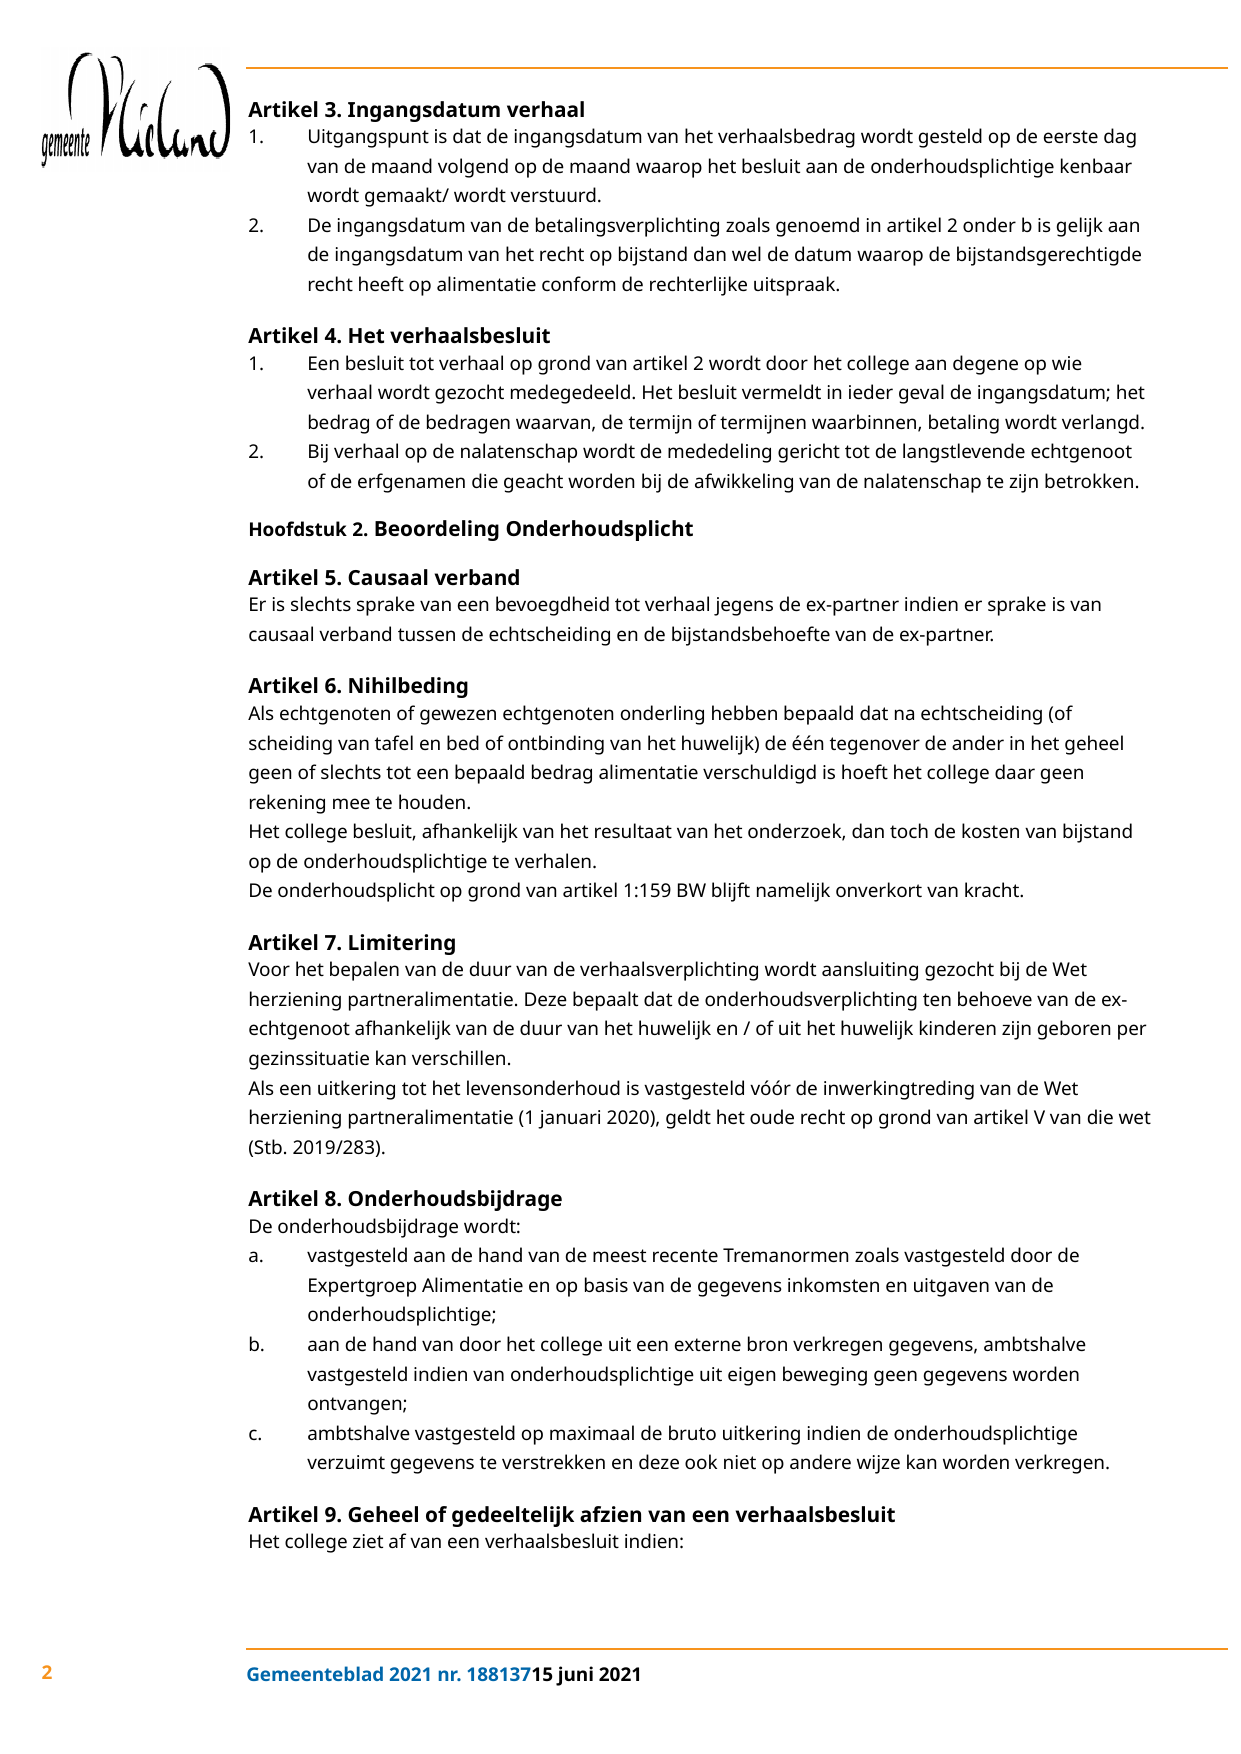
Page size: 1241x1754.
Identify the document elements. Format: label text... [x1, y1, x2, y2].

text Artikel 4. Het verhaalsbesluit [248, 322, 1152, 350]
text Artikel 6. Nihilbeding [248, 672, 1152, 700]
list vastgesteld aan de hand van de meest recente Tremanormen zoals vastgesteld door de Expertgroep Alimentatie en op basis van de gegevens inkomsten en uitgaven van de onderhoudsplichtige; [248, 1242, 1152, 1327]
picture [41, 47, 231, 172]
text Artikel 8. Onderhoudsbijdrage [248, 1184, 1152, 1213]
text Het college besluit, afhankelijk van het resultaat van het onderzoek, dan toch de kosten van bijstand op de onderhoudsplichtige te verhalen. [248, 818, 1152, 874]
text De onderhoudsbijdrage wordt: [248, 1213, 1152, 1238]
list Uitgangspunt is dat de ingangsdatum van het verhaalsbedrag wordt gesteld op de eerste dag van de maand volgend op de maand waarop het besluit aan de onderhoudsplichtige kenbaar wordt gemaakt/ wordt verstuurd. [248, 123, 1152, 208]
text Als echtgenoten of gewezen echtgenoten onderling hebben bepaald dat na echtscheiding (of scheiding van tafel en bed of ontbinding van het huwelijk) de één tegenover de ander in het geheel geen of slechts tot een bepaald bedrag alimentatie verschuldigd is hoeft het college daar geen rekening mee te houden. [248, 700, 1152, 814]
text De onderhoudsplicht op grond van artikel 1:159 BW blijft namelijk onverkort van kracht. [248, 878, 1152, 903]
list De ingangsdatum van de betalingsverplichting zoals genoemd in artikel 2 onder b is gelijk aan de ingangsdatum van het recht op bijstand dan wel de datum waarop de bijstandsgerechtigde recht heeft op alimentatie conform de rechterlijke uitspraak. [248, 212, 1152, 297]
text Er is slechts sprake van een bevoegdheid tot verhaal jegens de ex-partner indien er sprake is van causaal verband tussen de echtscheiding en de bijstandsbehoefte van de ex-partner. [248, 592, 1152, 647]
text Hoofdstuk 2. Beoordeling Onderhoudsplicht [248, 514, 1152, 542]
text Artikel 9. Geheel of gedeeltelijk afzien van een verhaalsbesluit [248, 1500, 1152, 1528]
text Als een uitkering tot het levensonderhoud is vastgesteld vóór de inwerkingtreding van de Wet herziening partneralimentatie (1 januari 2020), geldt het oude recht op grond van artikel V van die wet (Stb. 2019/283). [248, 1075, 1152, 1160]
list Bij verhaal op de nalatenschap wordt de mededeling gericht tot de langstlevende echtgenoot of de erfgenamen die geacht worden bij de afwikkeling van de nalatenschap te zijn betrokken. [248, 439, 1152, 494]
text Artikel 3. Ingangsdatum verhaal [248, 95, 1152, 123]
text Het college ziet af van een verhaalsbesluit indien: [248, 1528, 1152, 1554]
text Artikel 7. Limitering [248, 928, 1152, 956]
list ambtshalve vastgesteld op maximaal de bruto uitkering indien de onderhoudsplichtige verzuimt gegevens te verstrekken en deze ook niet op andere wijze kan worden verkregen. [248, 1420, 1152, 1475]
list Een besluit tot verhaal op grond van artikel 2 wordt door het college aan degene op wie verhaal wordt gezocht medegedeeld. Het besluit vermeldt in ieder geval de ingangsdatum; het bedrag of de bedragen waarvan, de termijn of termijnen waarbinnen, betaling wordt verlangd. [248, 350, 1152, 435]
text Artikel 5. Causaal verband [248, 563, 1152, 592]
list aan de hand van door het college uit een externe bron verkregen gegevens, ambtshalve vastgesteld indien van onderhoudsplichtige uit eigen beweging geen gegevens worden ontvangen; [248, 1331, 1152, 1416]
text Voor het bepalen van de duur van de verhaalsverplichting wordt aansluiting gezocht bij de Wet herziening partneralimentatie. Deze bepaalt dat de onderhoudsverplichting ten behoeve van de ex-echtgenoot afhankelijk van de duur van het huwelijk en / of uit het huwelijk kinderen zijn geboren per gezinssituatie kan verschillen. [248, 956, 1152, 1071]
